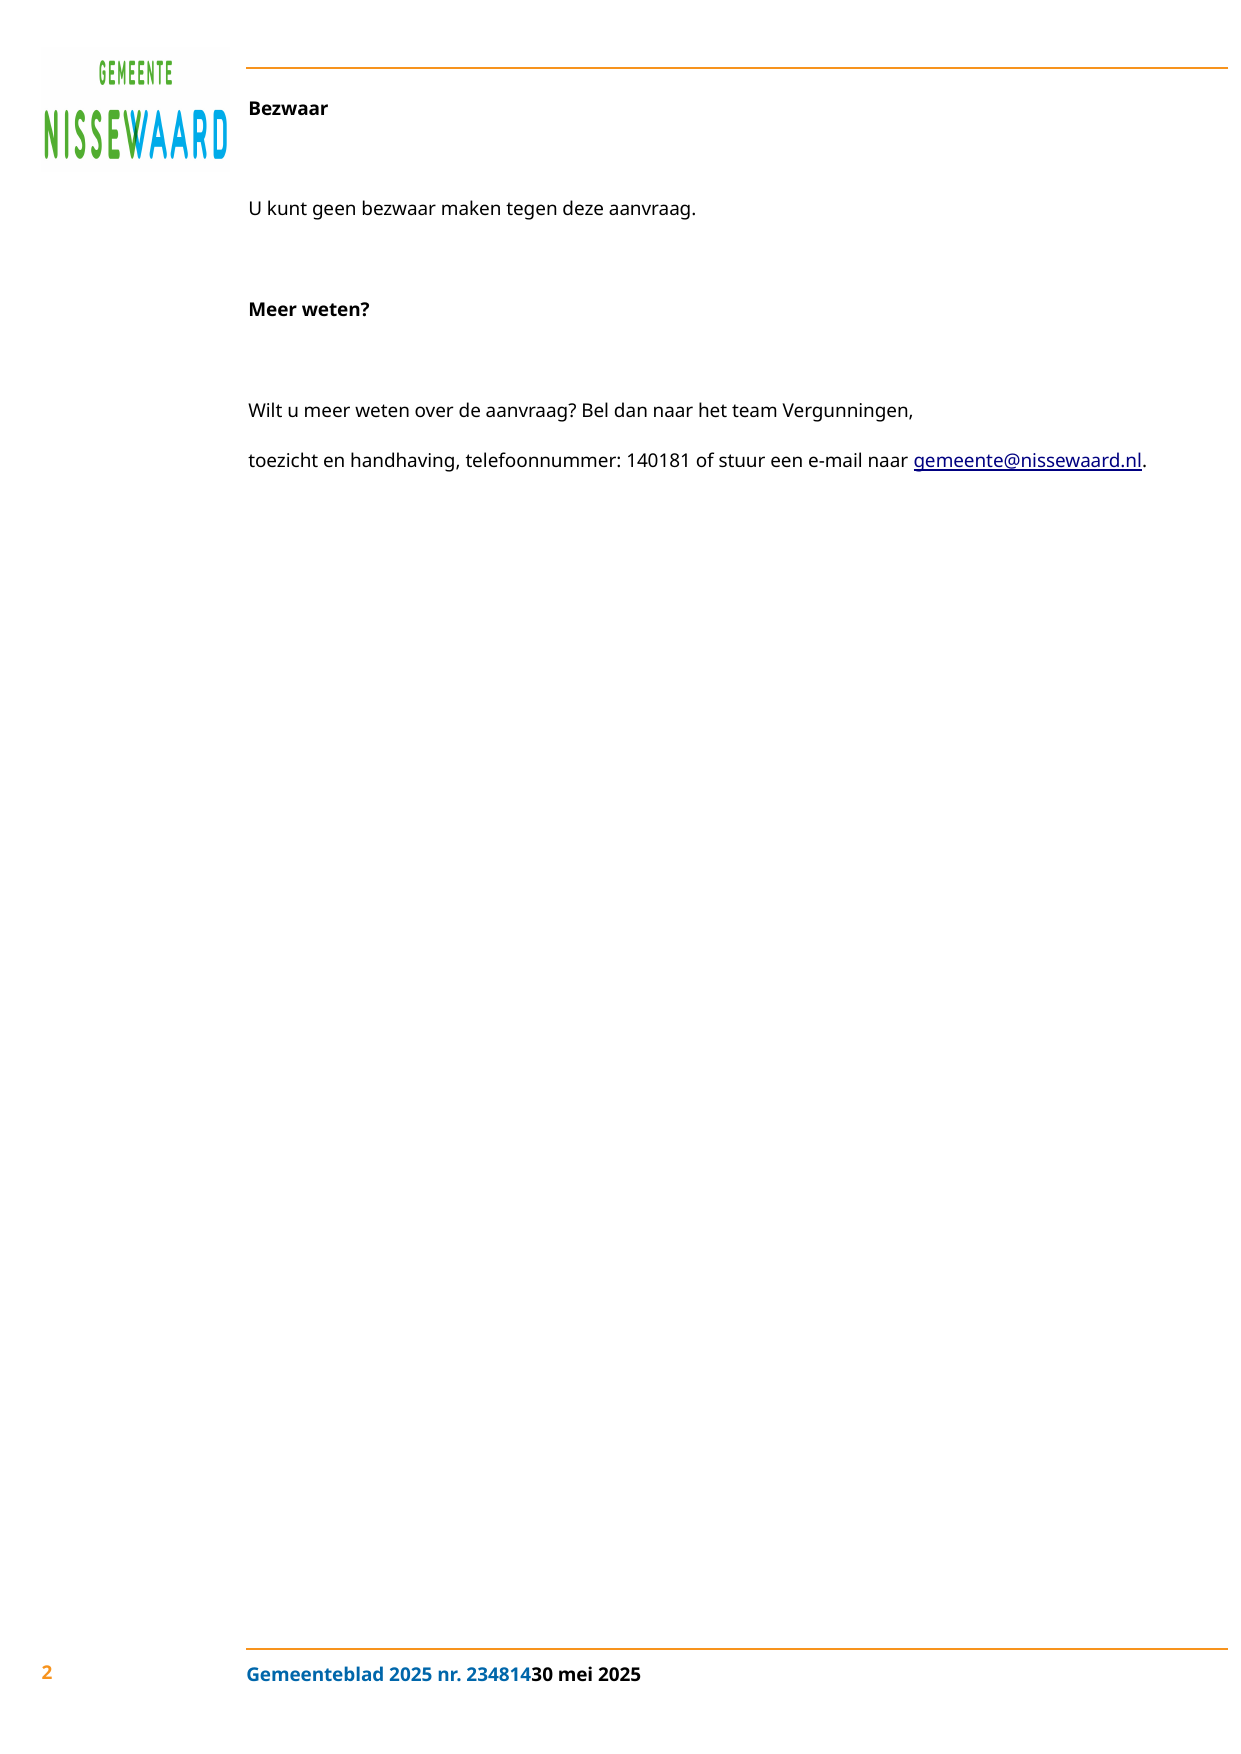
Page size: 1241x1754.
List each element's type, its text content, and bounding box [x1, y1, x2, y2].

text Meer weten? [248, 296, 1152, 322]
text U kunt geen bezwaar maken tegen deze aanvraag. [248, 196, 1152, 221]
picture [41, 47, 231, 172]
text Bezwaar [248, 95, 1152, 121]
text Wilt u meer weten over de aanvraag? Bel dan naar het team Vergunningen, [248, 397, 1152, 423]
text toezicht en handhaving, telefoonnummer: 140181 of stuur een e-mail naar gemeente@nissewaard.nl. [248, 448, 1152, 473]
